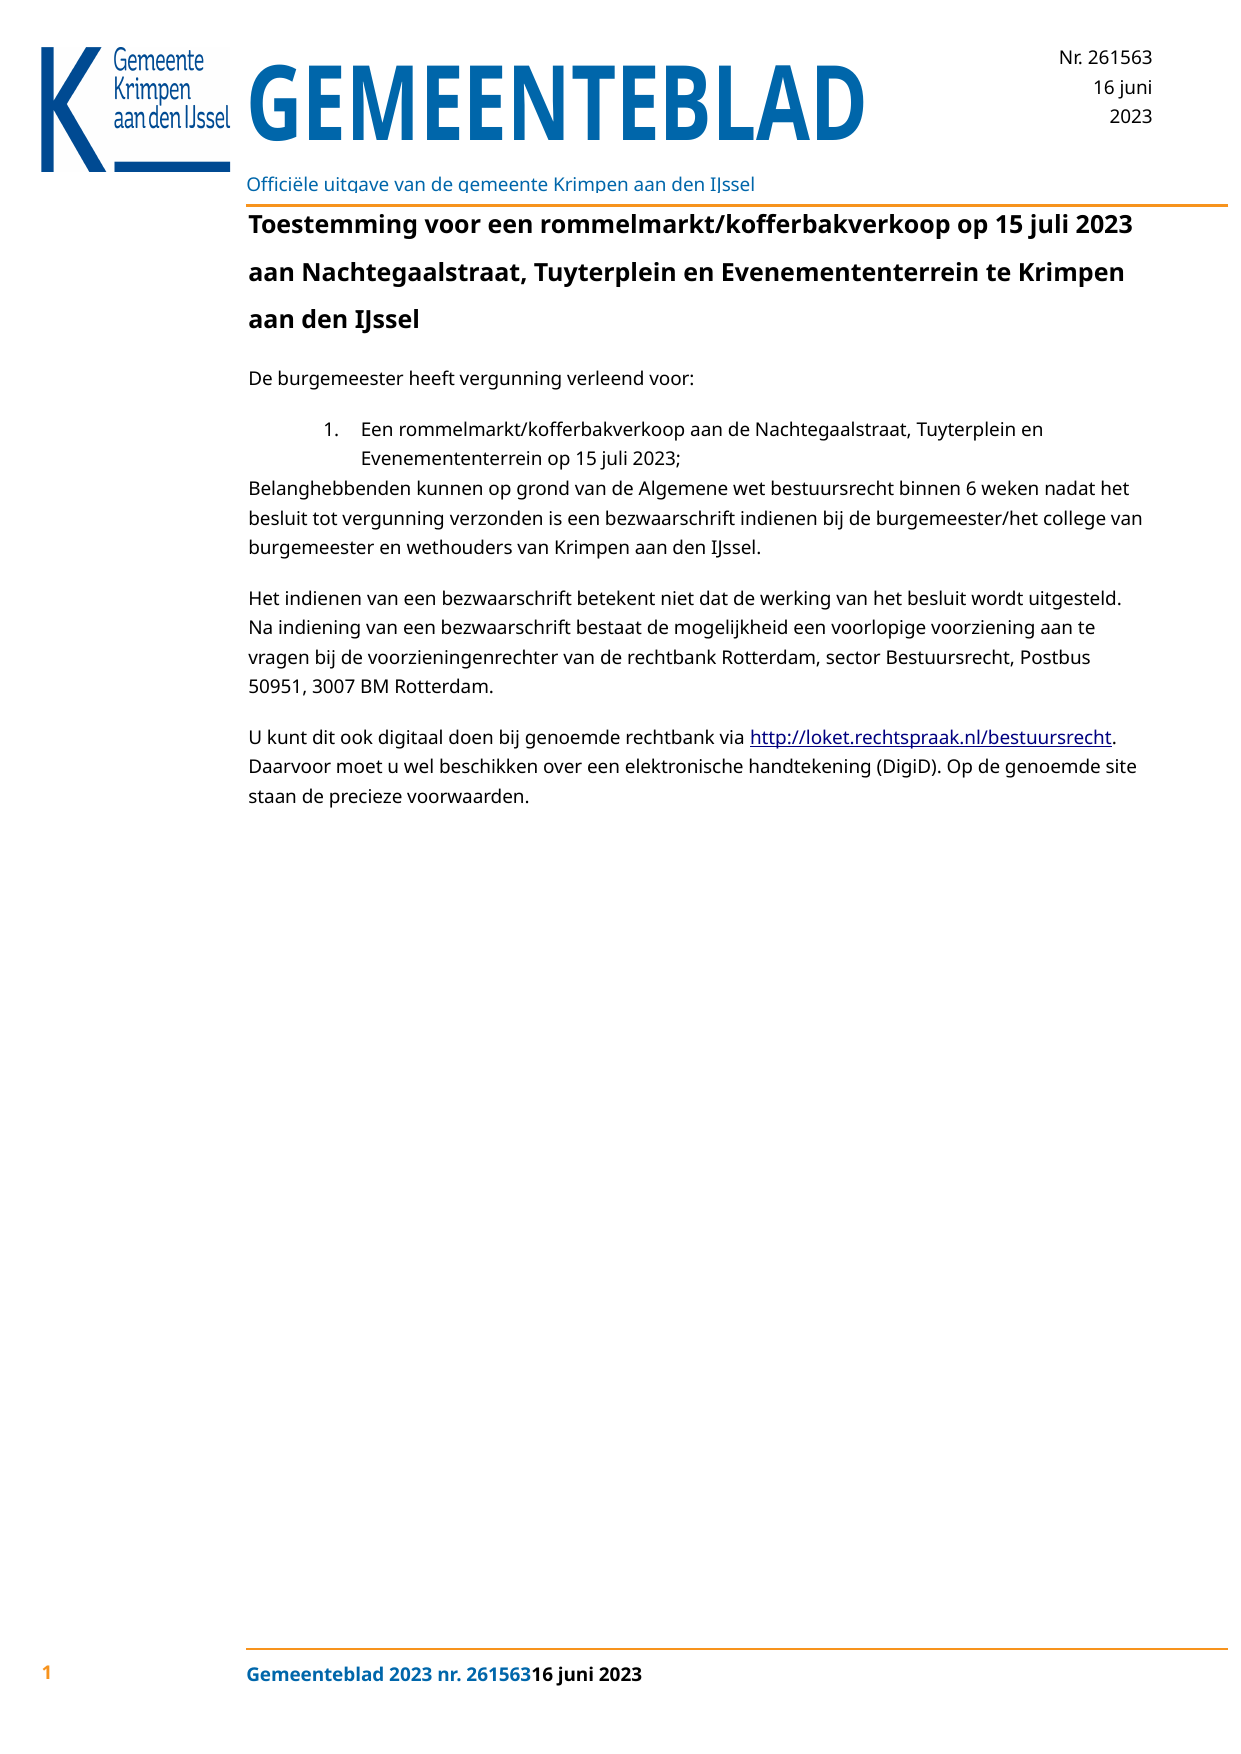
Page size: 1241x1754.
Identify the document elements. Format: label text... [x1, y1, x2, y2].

text U kunt dit ook digitaal doen bij genoemde rechtbank via http://loket.rechtspraak.nl/bestuursrecht. Daarvoor moet u wel beschikken over een elektronische handtekening (DigiD). Op de genoemde site staan de precieze voorwaarden. [248, 724, 1152, 809]
text Belanghebbenden kunnen op grond van de Algemene wet bestuursrecht binnen 6 weken nadat het besluit tot vergunning verzonden is een bezwaarschrift indienen bij de burgemeester/het college van burgemeester en wethouders van Krimpen aan den IJssel. [248, 475, 1152, 560]
text Het indienen van een bezwaarschrift betekent niet dat de werking van het besluit wordt uitgesteld. Na indiening van een bezwaarschrift bestaat de mogelijkheid een voorlopige voorziening aan te vragen bij de voorzieningenrechter van de rechtbank Rotterdam, sector Bestuursrecht, Postbus 50951, 3007 BM Rotterdam. [248, 585, 1152, 699]
text Toestemming voor een rommelmarkt/kofferbakverkoop op 15 juli 2023 aan Nachtegaalstraat, Tuyterplein en Evenemententerrein te Krimpen aan den IJssel [248, 207, 1152, 336]
list Een rommelmarkt/kofferbakverkoop aan de Nachtegaalstraat, Tuyterplein en Evenemententerrein op 15 juli 2023; [323, 416, 1152, 471]
picture [41, 47, 231, 172]
text De burgemeester heeft vergunning verleend voor: [248, 366, 1152, 391]
